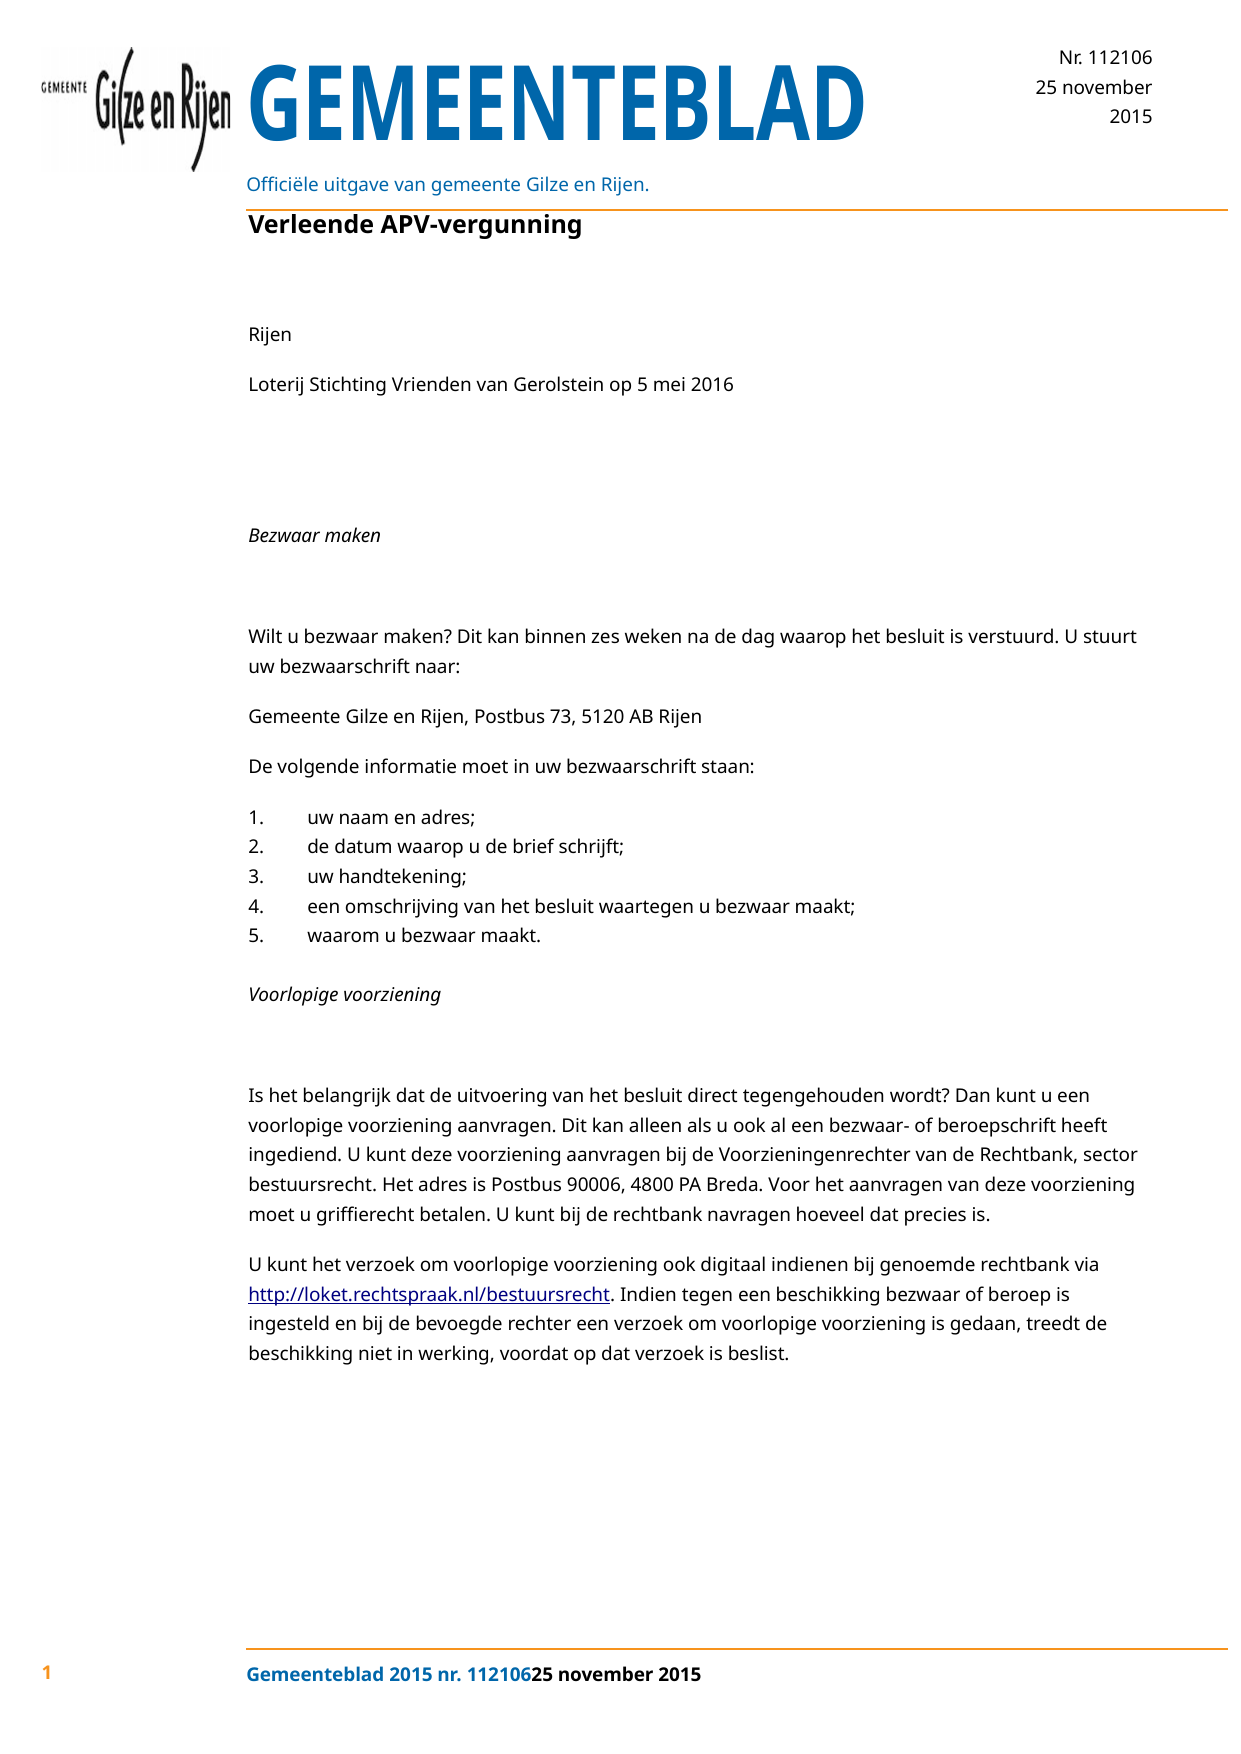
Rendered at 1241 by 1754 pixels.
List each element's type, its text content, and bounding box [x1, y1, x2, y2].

text Rijen [248, 321, 1152, 346]
text Gemeente Gilze en Rijen, Postbus 73, 5120 AB Rijen [248, 703, 1152, 729]
text Verleende APV-vergunning [248, 211, 1152, 241]
text U kunt het verzoek om voorlopige voorziening ook digitaal indienen bij genoemde rechtbank via http://loket.rechtspraak.nl/bestuursrecht. Indien tegen een beschikking bezwaar of beroep is ingesteld en bij de bevoegde rechter een verzoek om voorlopige voorziening is gedaan, treedt de beschikking niet in werking, voordat op dat verzoek is beslist. [248, 1251, 1152, 1366]
picture [41, 47, 231, 172]
list uw naam en adres; [248, 804, 1152, 830]
text Voorlopige voorziening [248, 982, 1152, 1007]
text Bezwaar maken [248, 522, 1152, 548]
text Is het belangrijk dat de uitvoering van het besluit direct tegengehouden wordt? Dan kunt u een voorlopige voorziening aanvragen. Dit kan alleen als u ook al een bezwaar- of beroepschrift heeft ingediend. U kunt deze voorziening aanvragen bij de Voorzieningenrechter van de Rechtbank, sector bestuursrecht. Het adres is Postbus 90006, 4800 PA Breda. Voor het aanvragen van deze voorziening moet u griffierecht betalen. U kunt bij de rechtbank navragen hoeveel dat precies is. [248, 1082, 1152, 1226]
list de datum waarop u de brief schrijft; [248, 834, 1152, 859]
list waarom u bezwaar maakt. [248, 922, 1152, 948]
text Wilt u bezwaar maken? Dit kan binnen zes weken na de dag waarop het besluit is verstuurd. U stuurt uw bezwaarschrift naar: [248, 623, 1152, 678]
text Loterij Stichting Vrienden van Gerolstein op 5 mei 2016 [248, 371, 1152, 397]
text De volgende informatie moet in uw bezwaarschrift staan: [248, 754, 1152, 779]
list uw handtekening; [248, 863, 1152, 889]
list een omschrijving van het besluit waartegen u bezwaar maakt; [248, 893, 1152, 918]
